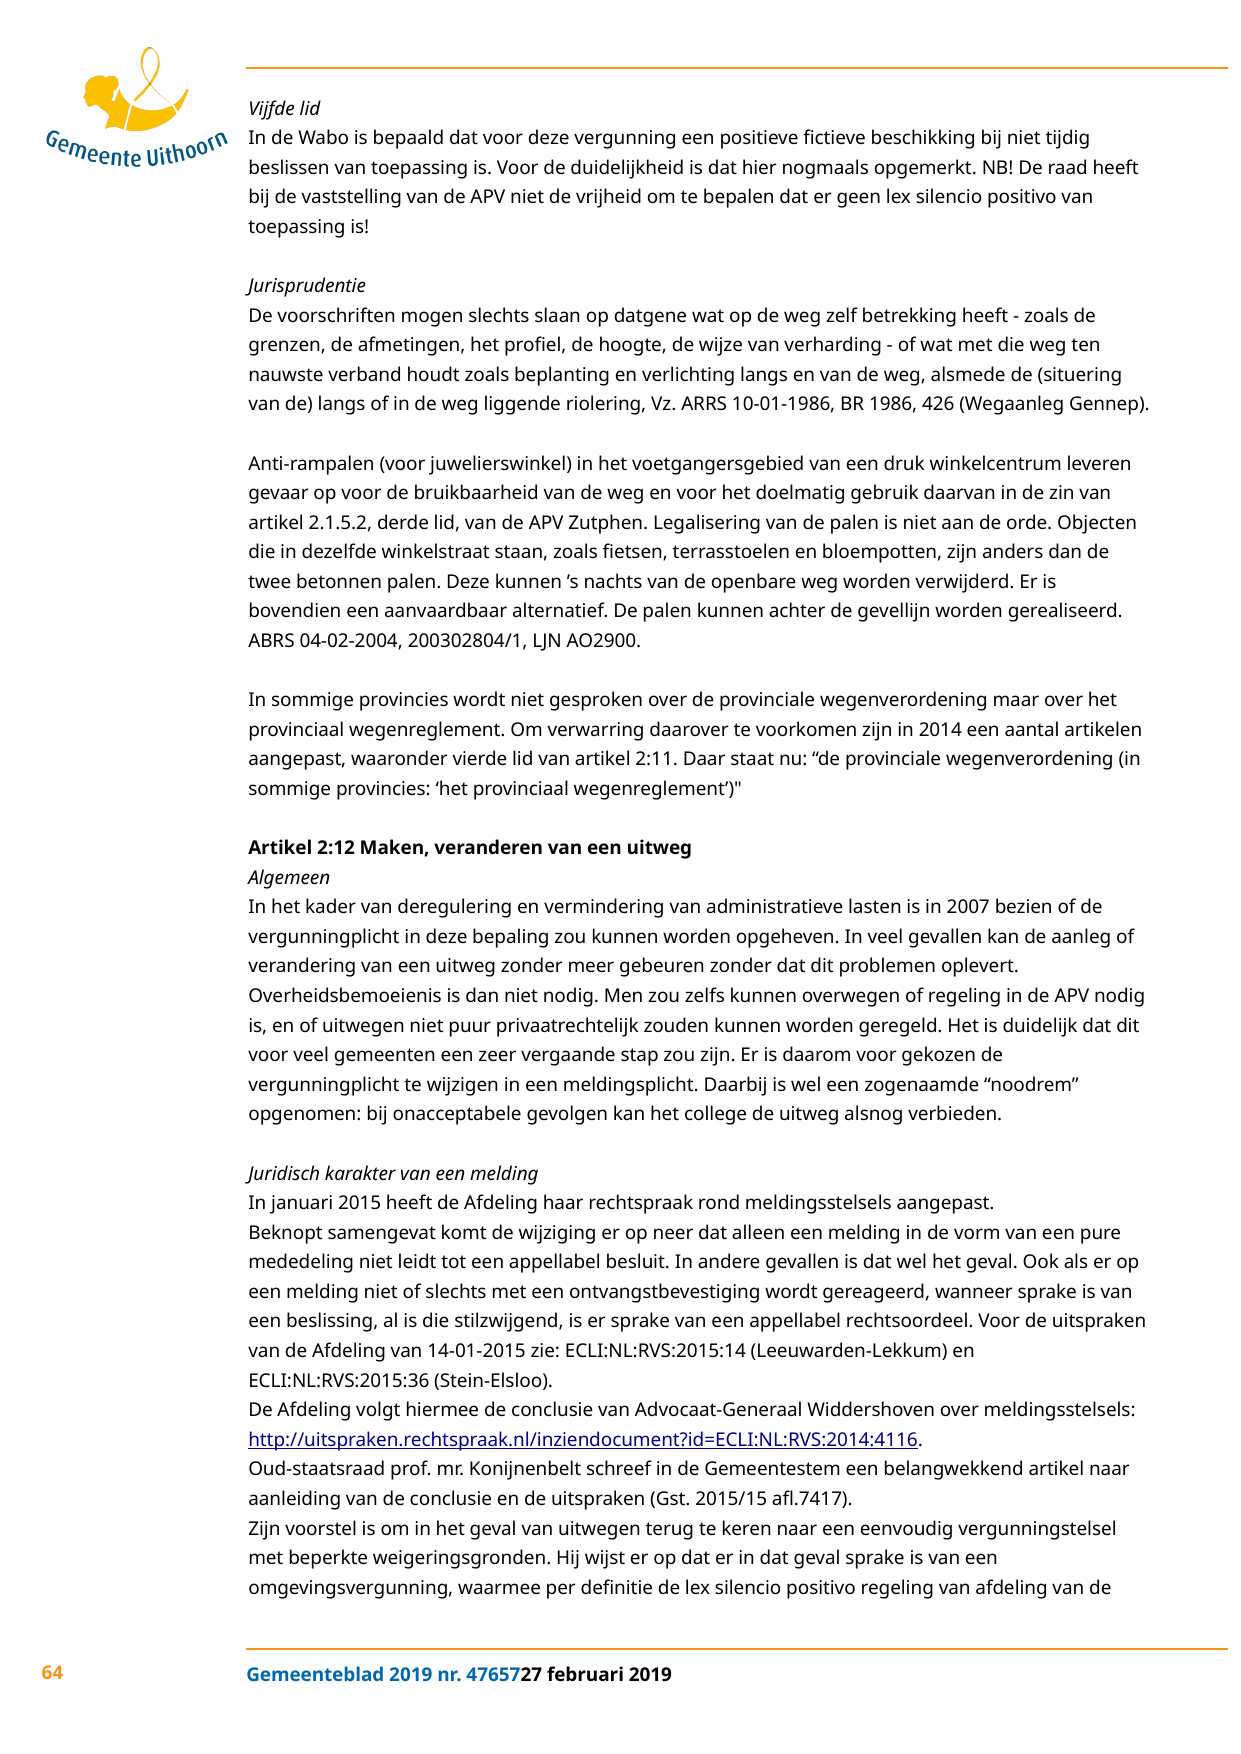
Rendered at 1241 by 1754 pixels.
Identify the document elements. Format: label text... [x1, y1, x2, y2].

text Artikel 2:12 Maken, veranderen van een uitweg [248, 834, 1152, 860]
text De voorschriften mogen slechts slaan op datgene wat op de weg zelf betrekking heeft - zoals de grenzen, de afmetingen, het profiel, de hoogte, de wijze van verharding - of wat met die weg ten nauwste verband houdt zoals beplanting en verlichting langs en van de weg, alsmede de (situering van de) langs of in de weg liggende riolering, Vz. ARRS 10-01-1986, BR 1986, 426 (Wegaanleg Gennep). [248, 302, 1152, 416]
text Beknopt samengevat komt de wijziging er op neer dat alleen een melding in de vorm van een pure mededeling niet leidt tot een appellabel besluit. In andere gevallen is dat wel het geval. Ook als er op een melding niet of slechts met een ontvangstbevestiging wordt gereageerd, wanneer sprake is van een beslissing, al is die stilzwijgend, is er sprake van een appellabel rechtsoordeel. Voor de uitspraken van de Afdeling van 14-01-2015 zie: ECLI:NL:RVS:2015:14 (Leeuwarden-Lekkum) en ECLI:NL:RVS:2015:36 (Stein-Elsloo). [248, 1219, 1152, 1393]
text In januari 2015 heeft de Afdeling haar rechtspraak rond meldingsstelsels aangepast. [248, 1189, 1152, 1215]
text Vijfde lid [248, 95, 1152, 121]
text In het kader van deregulering en vermindering van administratieve lasten is in 2007 bezien of de vergunningplicht in deze bepaling zou kunnen worden opgeheven. In veel gevallen kan de aanleg of verandering van een uitweg zonder meer gebeuren zonder dat dit problemen oplevert. Overheidsbemoeienis is dan niet nodig. Men zou zelfs kunnen overwegen of regeling in de APV nodig is, en of uitwegen niet puur privaatrechtelijk zouden kunnen worden geregeld. Het is duidelijk dat dit voor veel gemeenten een zeer vergaande stap zou zijn. Er is daarom voor gekozen de vergunningplicht te wijzigen in een meldingsplicht. Daarbij is wel een zogenaamde “noodrem” opgenomen: bij onacceptabele gevolgen kan het college de uitweg alsnog verbieden. [248, 893, 1152, 1126]
text In sommige provincies wordt niet gesproken over de provinciale wegenverordening maar over het provinciaal wegenreglement. Om verwarring daarover te voorkomen zijn in 2014 een aantal artikelen aangepast, waaronder vierde lid van artikel 2:11. Daar staat nu: “de provinciale wegenverordening (in sommige provincies: ‘het provinciaal wegenreglement’)" [248, 686, 1152, 801]
text De Afdeling volgt hiermee de conclusie van Advocaat-Generaal Widdershoven over meldingsstelsels: http://uitspraken.rechtspraak.nl/inziendocument?id=ECLI:NL:RVS:2014:4116. [248, 1396, 1152, 1452]
text Juridisch karakter van een melding [248, 1160, 1152, 1186]
text Algemeen [248, 864, 1152, 890]
text Zijn voorstel is om in het geval van uitwegen terug te keren naar een eenvoudig vergunningstelsel met beperkte weigeringsgronden. Hij wijst er op dat er in dat geval sprake is van een omgevingsvergunning, waarmee per definitie de lex silencio positivo regeling van afdeling van de [248, 1515, 1152, 1600]
text Oud-staatsraad prof. mr. Konijnenbelt schreef in de Gemeentestem een belangwekkend artikel naar aanleiding van de conclusie en de uitspraken (Gst. 2015/15 afl.7417). [248, 1456, 1152, 1511]
picture [41, 47, 231, 172]
text Jurisprudentie [248, 272, 1152, 298]
text Anti-rampalen (voor juwelierswinkel) in het voetgangersgebied van een druk winkelcentrum leveren gevaar op voor de bruikbaarheid van de weg en voor het doelmatig gebruik daarvan in de zin van artikel 2.1.5.2, derde lid, van de APV Zutphen. Legalisering van de palen is niet aan de orde. Objecten die in dezelfde winkelstraat staan, zoals fietsen, terrasstoelen en bloempotten, zijn anders dan de twee betonnen palen. Deze kunnen ’s nachts van de openbare weg worden verwijderd. Er is bovendien een aanvaardbaar alternatief. De palen kunnen achter de gevellijn worden gerealiseerd. ABRS 04-02-2004, 200302804/1, LJN AO2900. [248, 450, 1152, 653]
text In de Wabo is bepaald dat voor deze vergunning een positieve fictieve beschikking bij niet tijdig beslissen van toepassing is. Voor de duidelijkheid is dat hier nogmaals opgemerkt. NB! De raad heeft bij de vaststelling van de APV niet de vrijheid om te bepalen dat er geen lex silencio positivo van toepassing is! [248, 124, 1152, 239]
